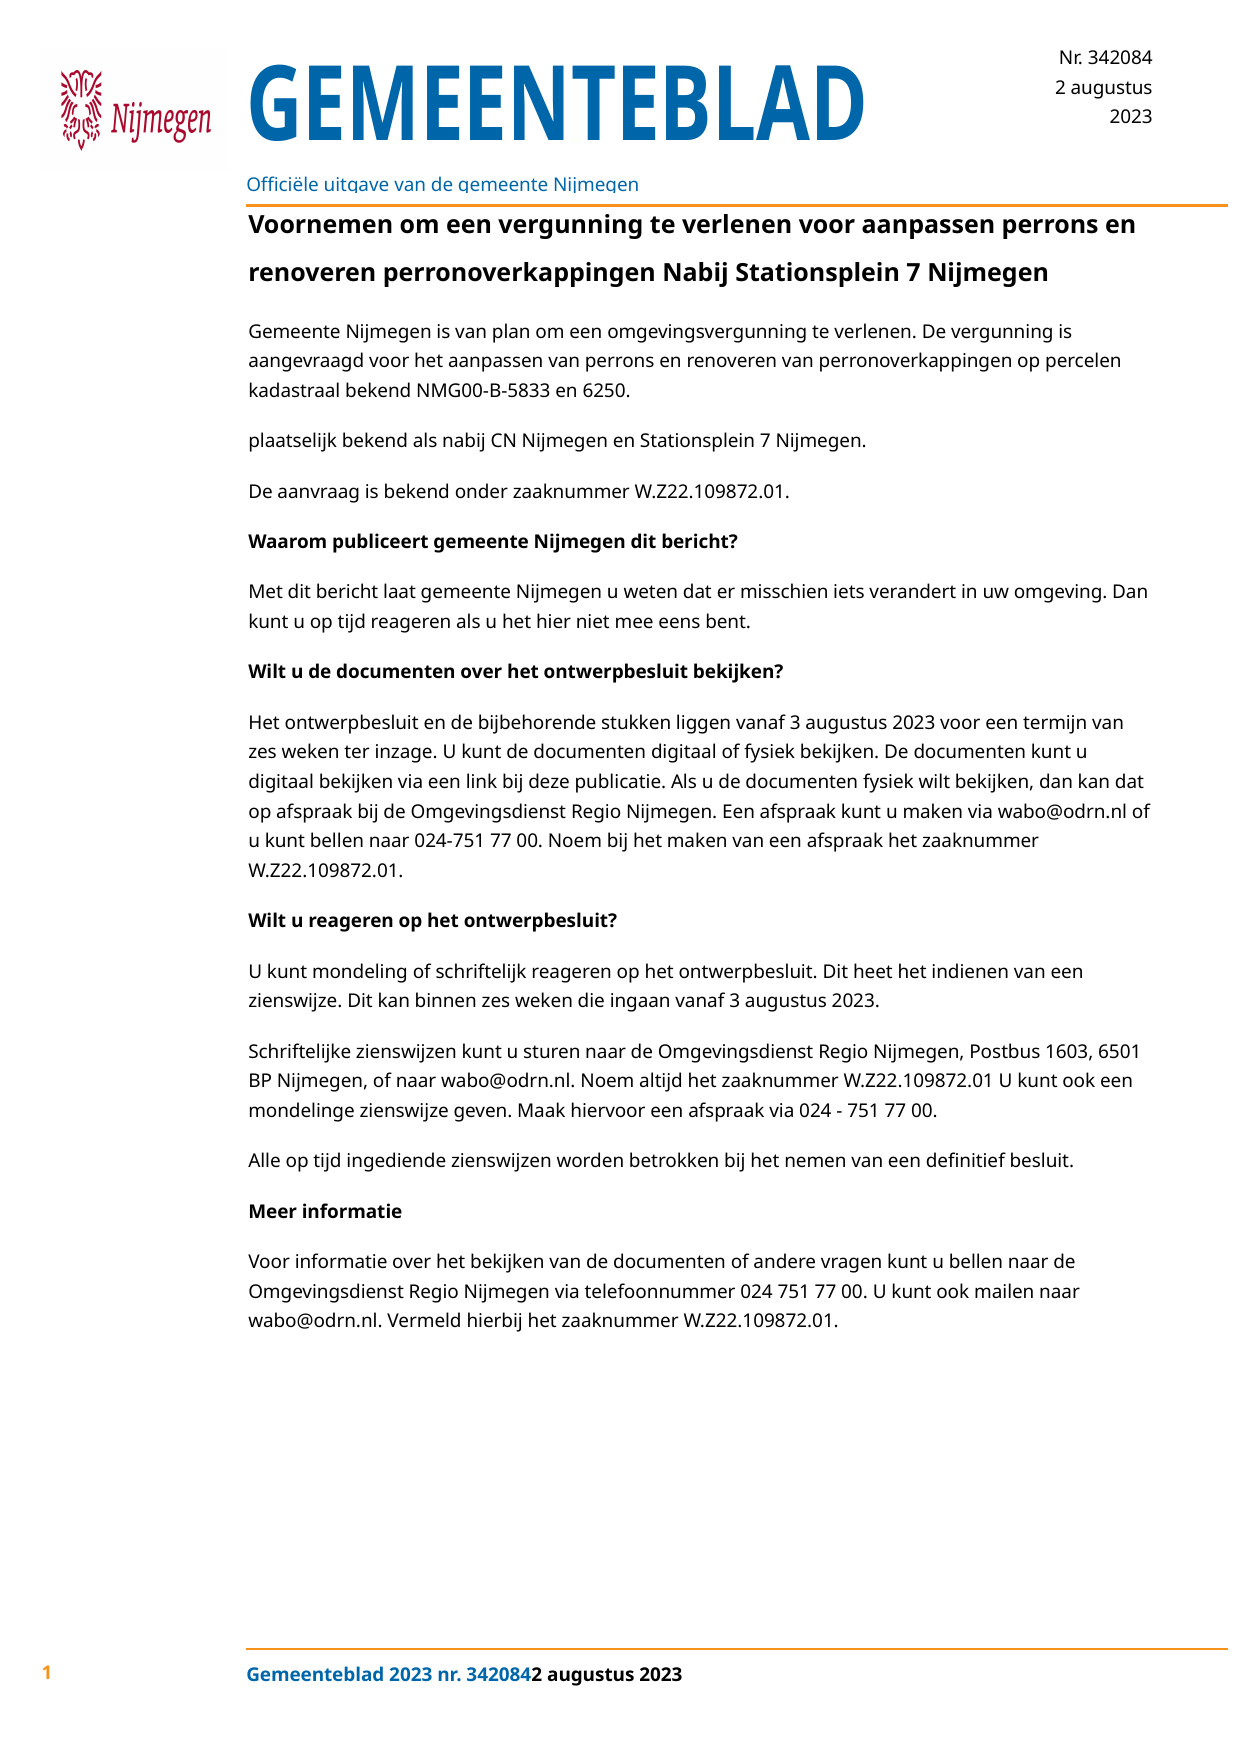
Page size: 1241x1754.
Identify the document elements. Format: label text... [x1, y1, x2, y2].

text De aanvraag is bekend onder zaaknummer W.Z22.109872.01. [248, 478, 1152, 504]
text Schriftelijke zienswijzen kunt u sturen naar de Omgevingsdienst Regio Nijmegen, Postbus 1603, 6501 BP Nijmegen, of naar wabo@odrn.nl. Noem altijd het zaaknummer W.Z22.109872.01 U kunt ook een mondelinge zienswijze geven. Maak hiervoor een afspraak via 024 - 751 77 00. [248, 1038, 1152, 1123]
text Waarom publiceert gemeente Nijmegen dit bericht? [248, 528, 1152, 554]
text Wilt u de documenten over het ontwerpbesluit bekijken? [248, 659, 1152, 684]
text Meer informatie [248, 1198, 1152, 1224]
picture [41, 47, 231, 172]
text Voor informatie over het bekijken van de documenten of andere vragen kunt u bellen naar de Omgevingsdienst Regio Nijmegen via telefoonnummer 024 751 77 00. U kunt ook mailen naar wabo@odrn.nl. Vermeld hierbij het zaaknummer W.Z22.109872.01. [248, 1248, 1152, 1333]
text U kunt mondeling of schriftelijk reageren op het ontwerpbesluit. Dit heet het indienen van een zienswijze. Dit kan binnen zes weken die ingaan vanaf 3 augustus 2023. [248, 958, 1152, 1013]
text Voornemen om een vergunning te verlenen voor aanpassen perrons en renoveren perronoverkappingen Nabij Stationsplein 7 Nijmegen [248, 207, 1152, 288]
text Met dit bericht laat gemeente Nijmegen u weten dat er misschien iets verandert in uw omgeving. Dan kunt u op tijd reageren als u het hier niet mee eens bent. [248, 579, 1152, 634]
text plaatselijk bekend als nabij CN Nijmegen en Stationsplein 7 Nijmegen. [248, 427, 1152, 453]
text Alle op tijd ingediende zienswijzen worden betrokken bij het nemen van een definitief besluit. [248, 1147, 1152, 1173]
text Het ontwerpbesluit en de bijbehorende stukken liggen vanaf 3 augustus 2023 voor een termijn van zes weken ter inzage. U kunt de documenten digitaal of fysiek bekijken. De documenten kunt u digitaal bekijken via een link bij deze publicatie. Als u de documenten fysiek wilt bekijken, dan kan dat op afspraak bij de Omgevingsdienst Regio Nijmegen. Een afspraak kunt u maken via wabo@odrn.nl of u kunt bellen naar 024-751 77 00. Noem bij het maken van een afspraak het zaaknummer W.Z22.109872.01. [248, 709, 1152, 883]
text Gemeente Nijmegen is van plan om een omgevingsvergunning te verlenen. De vergunning is aangevraagd voor het aanpassen van perrons en renoveren van perronoverkappingen op percelen kadastraal bekend NMG00-B-5833 en 6250. [248, 318, 1152, 403]
text Wilt u reageren op het ontwerpbesluit? [248, 907, 1152, 933]
